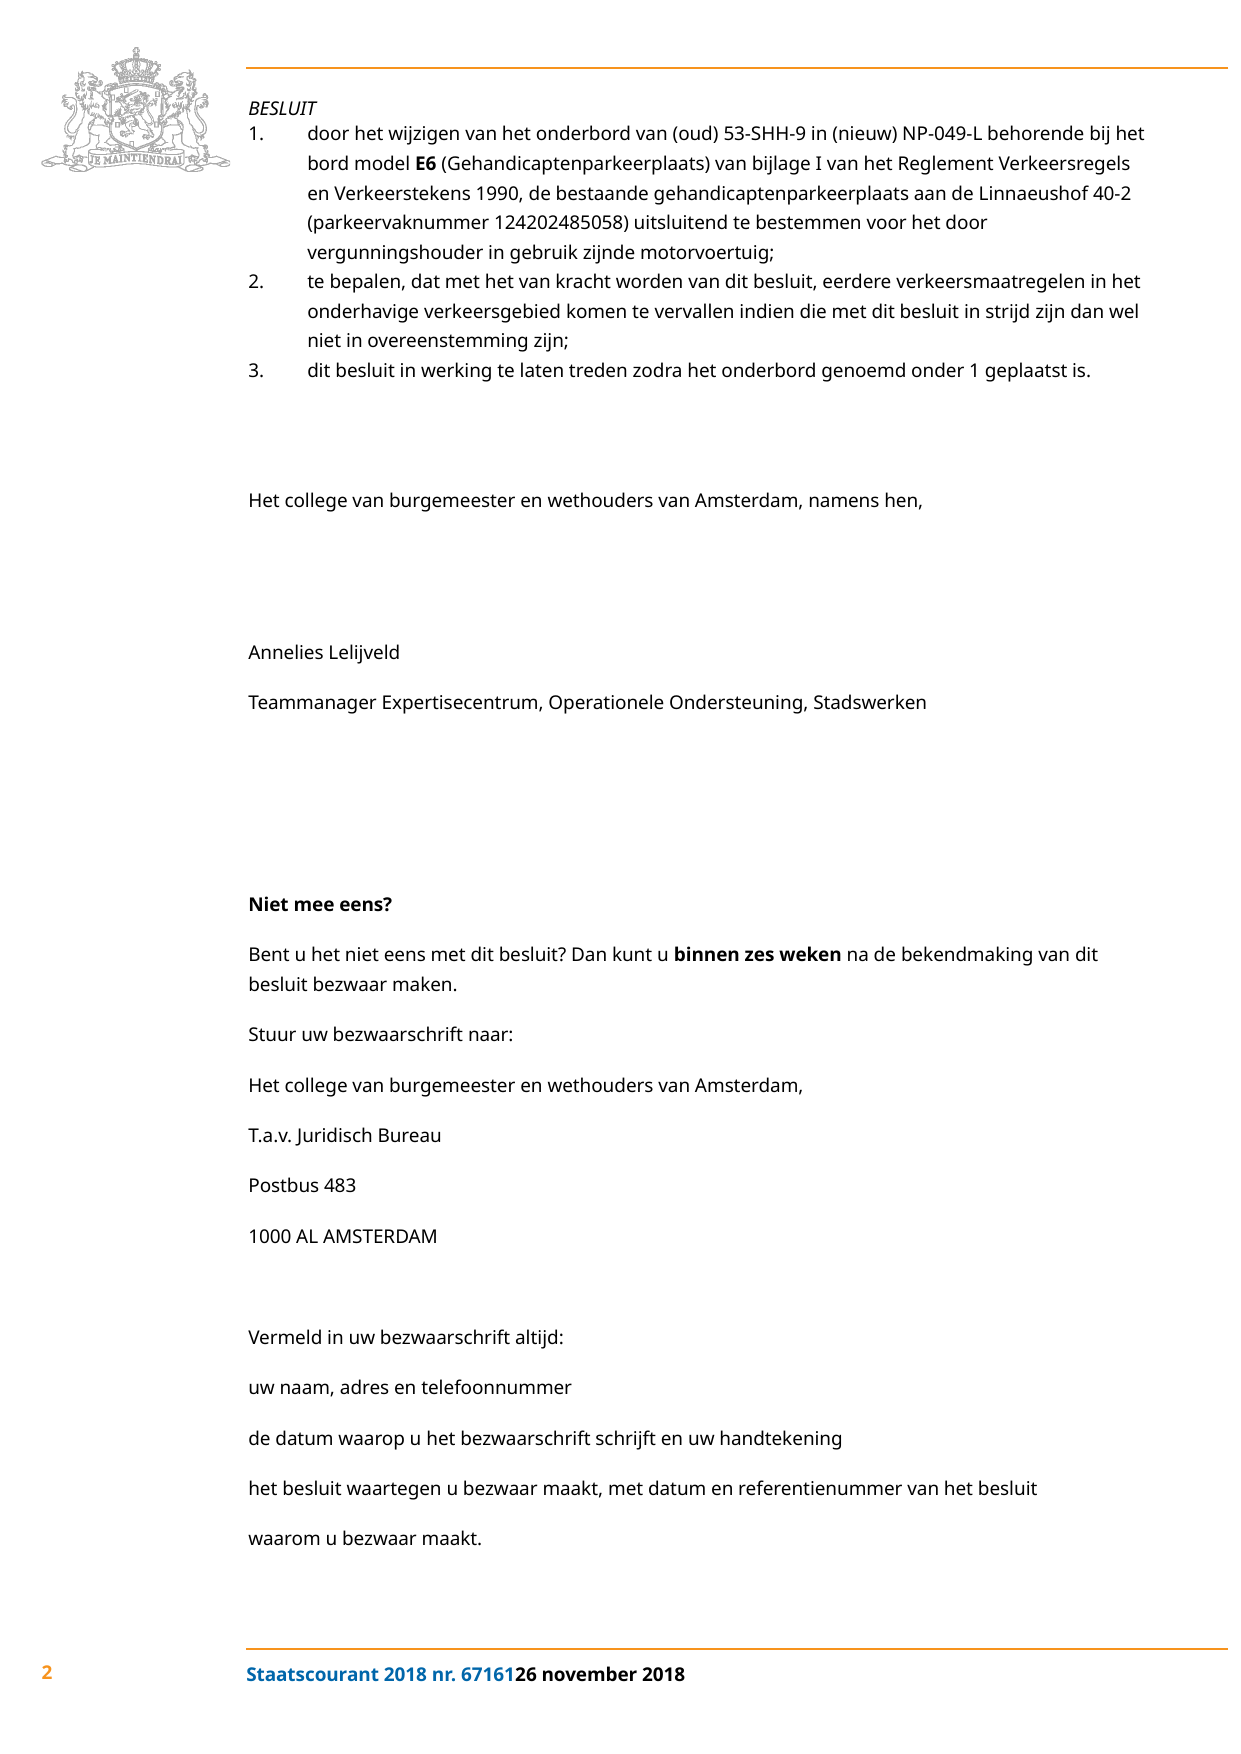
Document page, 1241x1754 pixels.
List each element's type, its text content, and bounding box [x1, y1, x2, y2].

list dit besluit in werking te laten treden zodra het onderbord genoemd onder 1 geplaatst is. [248, 357, 1152, 383]
text Postbus 483 [248, 1173, 1152, 1198]
text waarom u bezwaar maakt. [248, 1526, 1152, 1551]
text T.a.v. Juridisch Bureau [248, 1122, 1152, 1148]
list te bepalen, dat met het van kracht worden van dit besluit, eerdere verkeersmaatregelen in het onderhavige verkeersgebied komen te vervallen indien die met dit besluit in strijd zijn dan wel niet in overeenstemming zijn; [248, 268, 1152, 353]
text de datum waarop u het bezwaarschrift schrijft en uw handtekening [248, 1425, 1152, 1450]
text Vermeld in uw bezwaarschrift altijd: [248, 1324, 1152, 1349]
text Stuur uw bezwaarschrift naar: [248, 1021, 1152, 1047]
picture [41, 47, 231, 172]
text het besluit waartegen u bezwaar maakt, met datum en referentienummer van het besluit [248, 1475, 1152, 1501]
text Niet mee eens? [248, 891, 1152, 917]
text Teammanager Expertisecentrum, Operationele Ondersteuning, Stadswerken [248, 689, 1152, 715]
text Het college van burgemeester en wethouders van Amsterdam, [248, 1072, 1152, 1097]
text Annelies Lelijveld [248, 639, 1152, 664]
text Het college van burgemeester en wethouders van Amsterdam, namens hen, [248, 488, 1152, 513]
text 1000 AL AMSTERDAM [248, 1223, 1152, 1249]
text uw naam, adres en telefoonnummer [248, 1374, 1152, 1400]
list door het wijzigen van het onderbord van (oud) 53-SHH-9 in (nieuw) NP-049-L behorende bij het bord model E6 (Gehandicaptenparkeerplaats) van bijlage I van het Reglement Verkeersregels en Verkeerstekens 1990, de bestaande gehandicaptenparkeerplaats aan de Linnaeushof 40-2 (parkeervaknummer 124202485058) uitsluitend te bestemmen voor het door vergunningshouder in gebruik zijnde motorvoertuig; [248, 121, 1152, 264]
text BESLUIT [248, 95, 1152, 121]
text Bent u het niet eens met dit besluit? Dan kunt u binnen zes weken na de bekendmaking van dit besluit bezwaar maken. [248, 941, 1152, 997]
